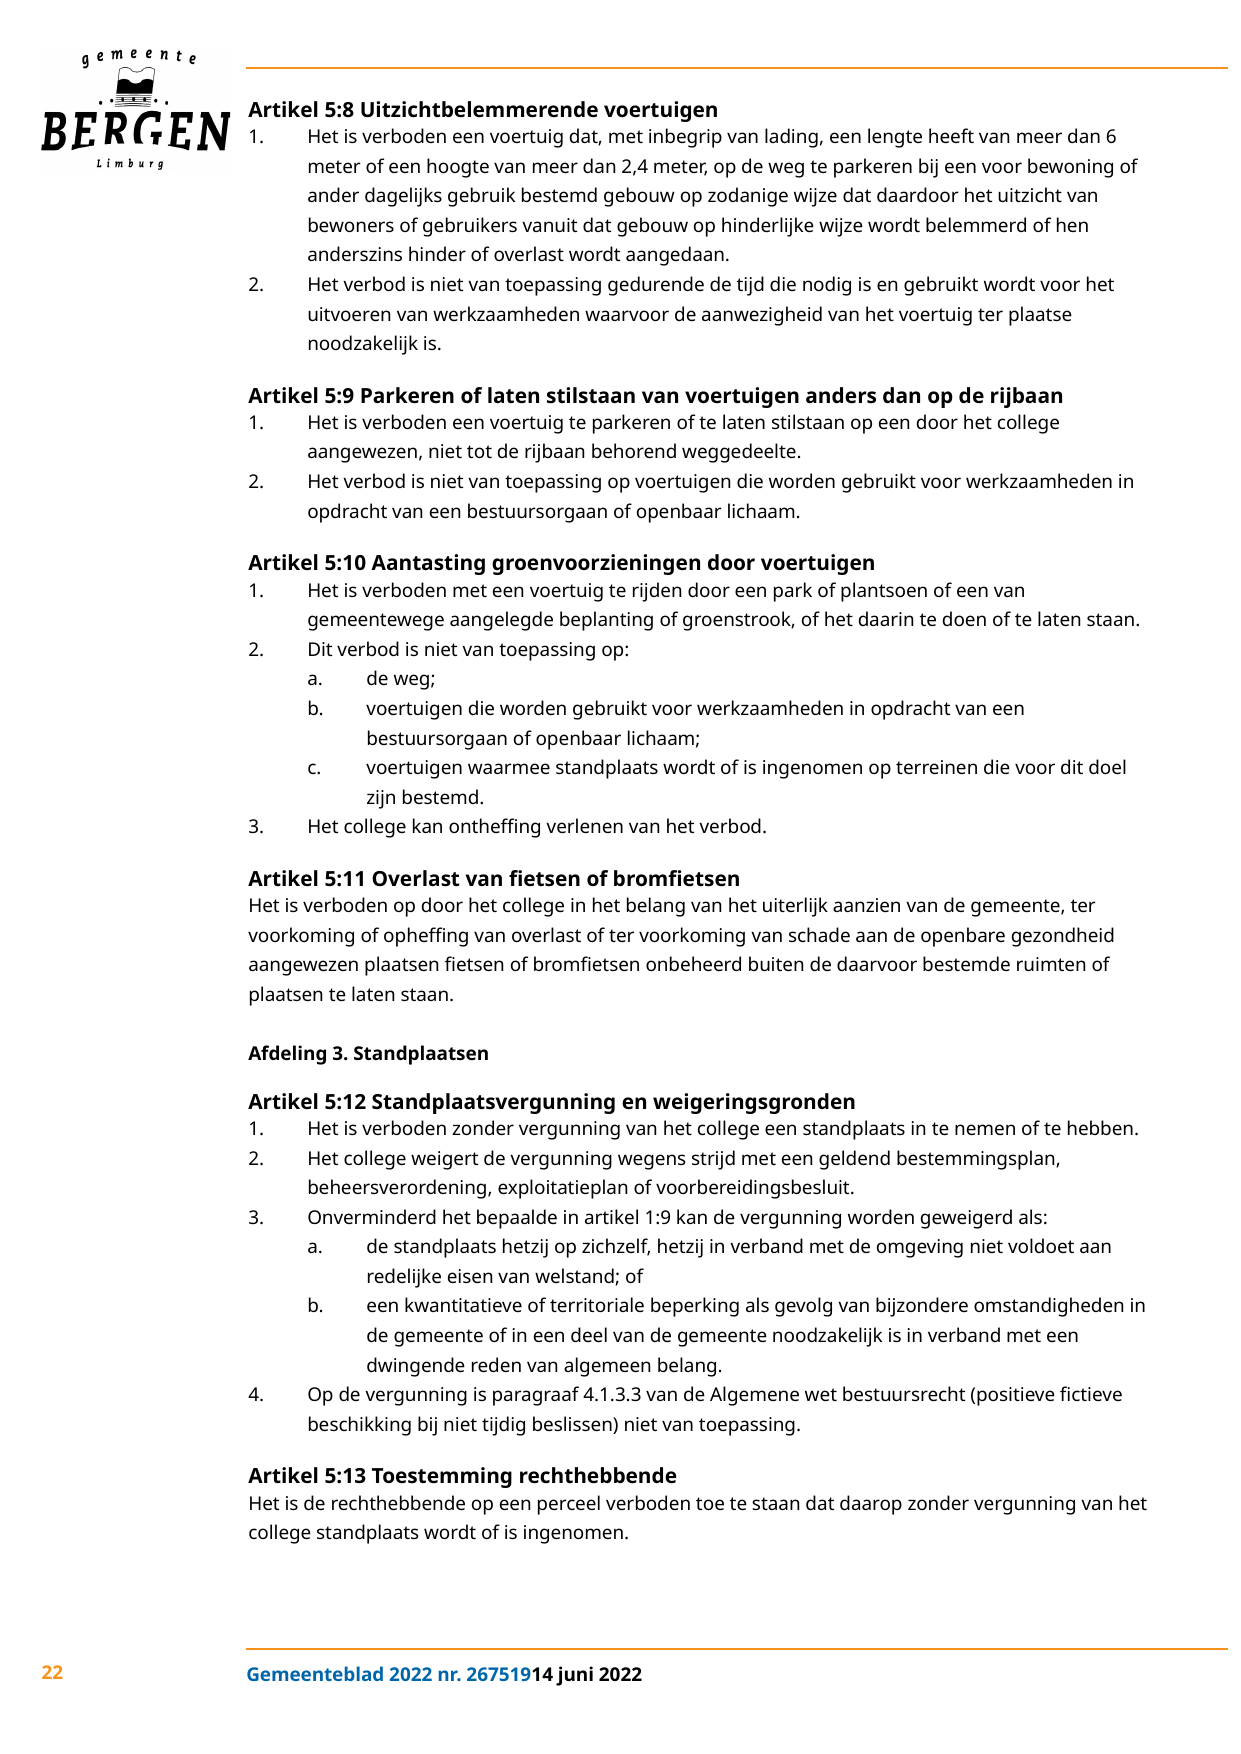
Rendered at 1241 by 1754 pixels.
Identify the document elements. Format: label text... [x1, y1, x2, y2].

list Het is verboden zonder vergunning van het college een standplaats in te nemen of te hebben. [248, 1115, 1152, 1141]
text Artikel 5:12 Standplaatsvergunning en weigeringsgronden [248, 1087, 1152, 1115]
list de weg; [307, 666, 1152, 691]
text Artikel 5:8 Uitzichtbelemmerende voertuigen [248, 95, 1152, 123]
text Artikel 5:9 Parkeren of laten stilstaan van voertuigen anders dan op de rijbaan [248, 381, 1152, 409]
list Het is verboden een voertuig dat, met inbegrip van lading, een lengte heeft van meer dan 6 meter of een hoogte van meer dan 2,4 meter, op de weg te parkeren bij een voor bewoning of ander dagelijks gebruik bestemd gebouw op zodanige wijze dat daardoor het uitzicht van bewoners of gebruikers vanuit dat gebouw op hinderlijke wijze wordt belemmerd of hen anderszins hinder of overlast wordt aangedaan. [248, 123, 1152, 267]
list Het college weigert de vergunning wegens strijd met een geldend bestemmingsplan, beheersverordening, exploitatieplan of voorbereidingsbesluit. [248, 1145, 1152, 1200]
text Artikel 5:10 Aantasting groenvoorzieningen door voertuigen [248, 548, 1152, 577]
picture [41, 47, 231, 172]
list de standplaats hetzij op zichzelf, hetzij in verband met de omgeving niet voldoet aan redelijke eisen van welstand; of [307, 1233, 1152, 1289]
list Onverminderd het bepaalde in artikel 1:9 kan de vergunning worden geweigerd als: [248, 1204, 1152, 1230]
list Op de vergunning is paragraaf 4.1.3.3 van de Algemene wet bestuursrecht (positieve fictieve beschikking bij niet tijdig beslissen) niet van toepassing. [248, 1381, 1152, 1437]
list Het is verboden een voertuig te parkeren of te laten stilstaan op een door het college aangewezen, niet tot de rijbaan behorend weggedeelte. [248, 409, 1152, 464]
text Artikel 5:11 Overlast van fietsen of bromfietsen [248, 864, 1152, 892]
list Het verbod is niet van toepassing op voertuigen die worden gebruikt voor werkzaamheden in opdracht van een bestuursorgaan of openbaar lichaam. [248, 468, 1152, 524]
list Dit verbod is niet van toepassing op: [248, 636, 1152, 662]
text Het is verboden op door het college in het belang van het uiterlijk aanzien van de gemeente, ter voorkoming of opheffing van overlast of ter voorkoming van schade aan de openbare gezondheid aangewezen plaatsen fietsen of bromfietsen onbeheerd buiten de daarvoor bestemde ruimten of plaatsen te laten staan. [248, 892, 1152, 1007]
text Afdeling 3. Standplaatsen [248, 1040, 1152, 1066]
list Het verbod is niet van toepassing gedurende de tijd die nodig is en gebruikt wordt voor het uitvoeren van werkzaamheden waarvoor de aanwezigheid van het voertuig ter plaatse noodzakelijk is. [248, 271, 1152, 356]
list Het college kan ontheffing verlenen van het verbod. [248, 813, 1152, 839]
list een kwantitatieve of territoriale beperking als gevolg van bijzondere omstandigheden in de gemeente of in een deel van de gemeente noodzakelijk is in verband met een dwingende reden van algemeen belang. [307, 1293, 1152, 1378]
list voertuigen die worden gebruikt voor werkzaamheden in opdracht van een bestuursorgaan of openbaar lichaam; [307, 695, 1152, 750]
list Het is verboden met een voertuig te rijden door een park of plantsoen of een van gemeentewege aangelegde beplanting of groenstrook, of het daarin te doen of te laten staan. [248, 577, 1152, 632]
text Het is de rechthebbende op een perceel verboden toe te staan dat daarop zonder vergunning van het college standplaats wordt of is ingenomen. [248, 1490, 1152, 1545]
list voertuigen waarmee standplaats wordt of is ingenomen op terreinen die voor dit doel zijn bestemd. [307, 754, 1152, 809]
text Artikel 5:13 Toestemming rechthebbende [248, 1461, 1152, 1490]
